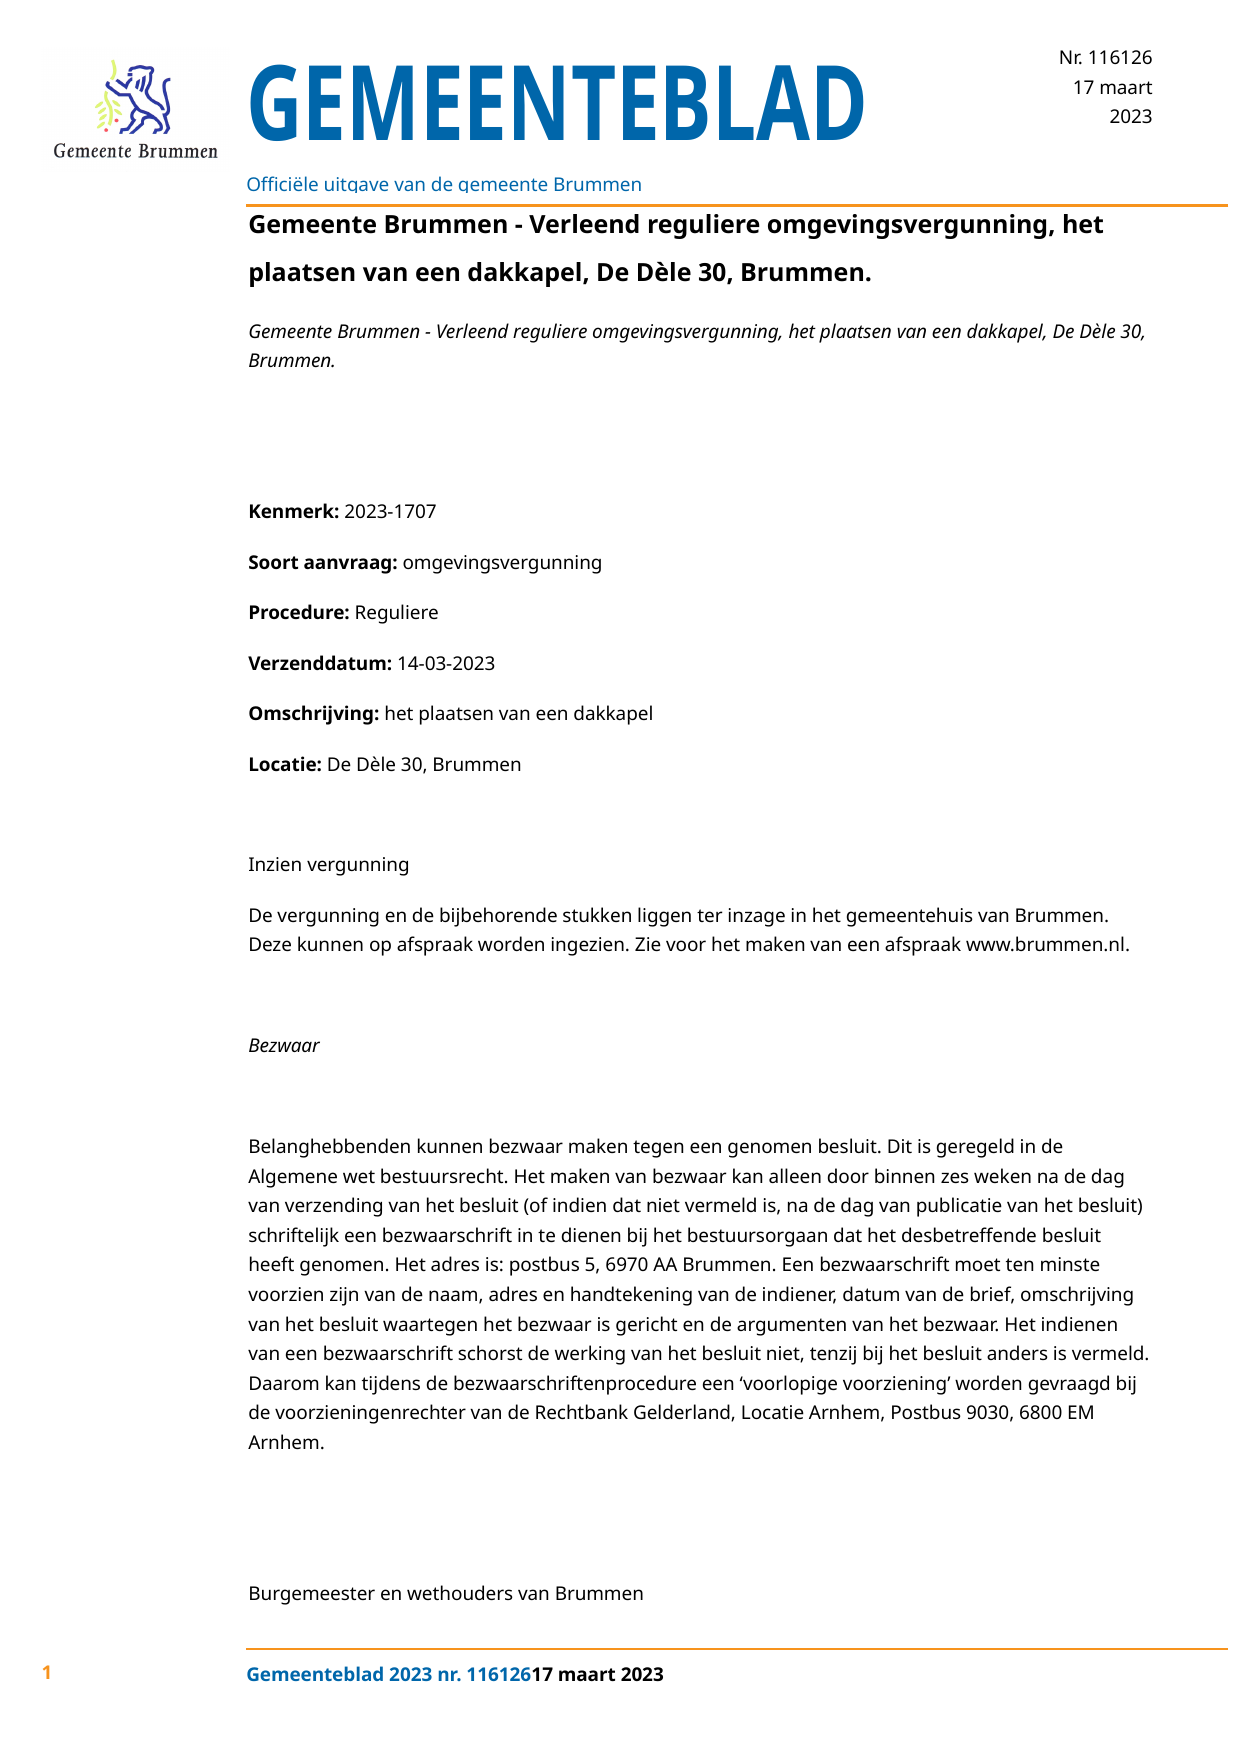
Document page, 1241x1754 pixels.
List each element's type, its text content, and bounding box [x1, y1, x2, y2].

text Verzenddatum: 14-03-2023 [248, 650, 1152, 676]
text De vergunning en de bijbehorende stukken liggen ter inzage in het gemeentehuis van Brummen. Deze kunnen op afspraak worden ingezien. Zie voor het maken van een afspraak www.brummen.nl. [248, 902, 1152, 957]
text Procedure: Reguliere [248, 599, 1152, 625]
text Soort aanvraag: omgevingsvergunning [248, 549, 1152, 575]
picture [41, 47, 231, 172]
text Gemeente Brummen - Verleend reguliere omgevingsvergunning, het plaatsen van een dakkapel, De Dèle 30, Brummen. [248, 207, 1152, 288]
text Locatie: De Dèle 30, Brummen [248, 751, 1152, 777]
text Gemeente Brummen - Verleend reguliere omgevingsvergunning, het plaatsen van een dakkapel, De Dèle 30, Brummen. [248, 318, 1152, 373]
text Inzien vergunning [248, 852, 1152, 877]
text Burgemeester en wethouders van Brummen [248, 1580, 1152, 1606]
text Belanghebbenden kunnen bezwaar maken tegen een genomen besluit. Dit is geregeld in de Algemene wet bestuursrecht. Het maken van bezwaar kan alleen door binnen zes weken na de dag van verzending van het besluit (of indien dat niet vermeld is, na de dag van publicatie van het besluit) schriftelijk een bezwaarschrift in te dienen bij het bestuursorgaan dat het desbetreffende besluit heeft genomen. Het adres is: postbus 5, 6970 AA Brummen. Een bezwaarschrift moet ten minste voorzien zijn van de naam, adres en handtekening van de indiener, datum van de brief, omschrijving van het besluit waartegen het bezwaar is gericht en de argumenten van het bezwaar. Het indienen van een bezwaarschrift schorst de werking van het besluit niet, tenzij bij het besluit anders is vermeld. Daarom kan tijdens de bezwaarschriftenprocedure een ‘voorlopige voorziening’ worden gevraagd bij de voorzieningenrechter van de Rechtbank Gelderland, Locatie Arnhem, Postbus 9030, 6800 EM Arnhem. [248, 1133, 1152, 1455]
text Kenmerk: 2023-1707 [248, 499, 1152, 524]
text Omschrijving: het plaatsen van een dakkapel [248, 700, 1152, 726]
text Bezwaar [248, 1032, 1152, 1058]
